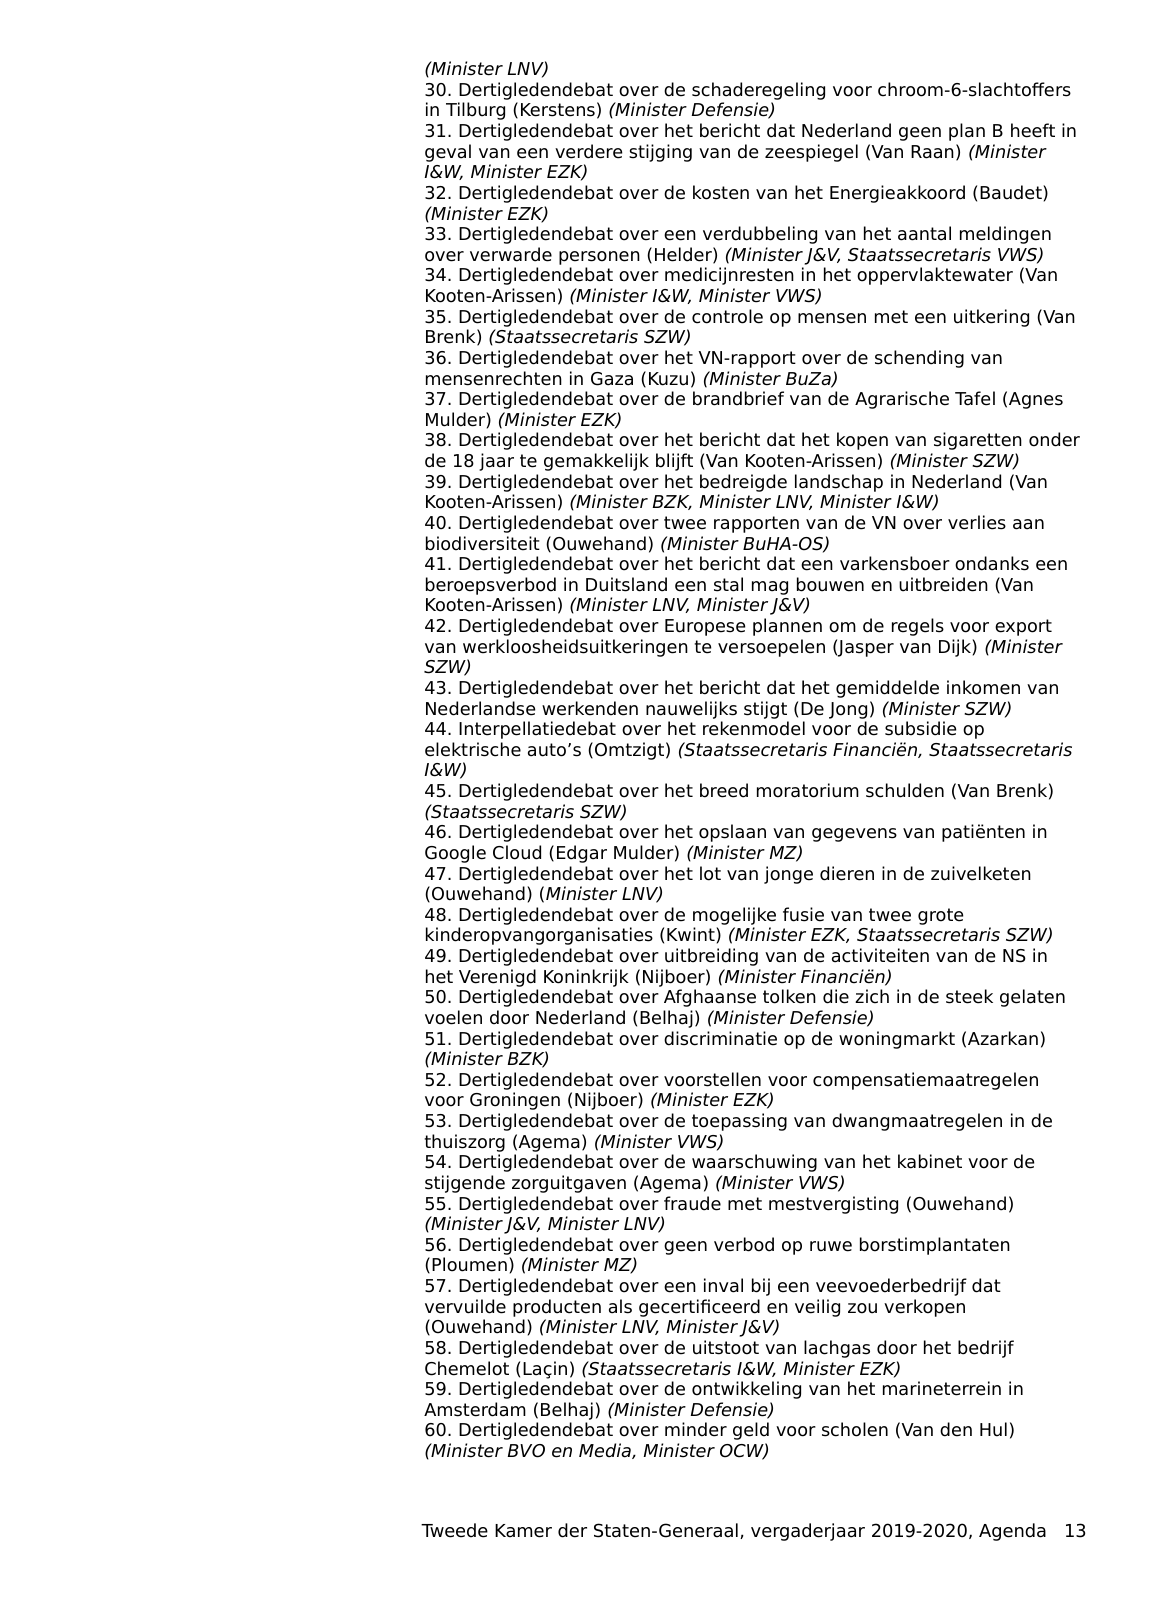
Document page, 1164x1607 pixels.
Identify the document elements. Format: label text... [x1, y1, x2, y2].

table_cell [401, 678, 418, 719]
table_cell 48. Dertigledendebat over de mogelijke fusie van twee grote kinderopvangorganisaties (Kwint) (Minister EZK, Staatssecretaris SZW) [418, 905, 1087, 946]
table_cell [77, 1152, 401, 1193]
table_cell [77, 472, 401, 513]
table_cell [77, 987, 401, 1028]
table_cell [77, 554, 401, 616]
table_cell [401, 1235, 418, 1276]
table_cell [77, 1235, 401, 1276]
table_cell [401, 1338, 418, 1379]
table_cell 56. Dertigledendebat over geen verbod op ruwe borstimplantaten (Ploumen) (Minister MZ) [418, 1235, 1087, 1276]
table_cell [401, 719, 418, 781]
table_cell 35. Dertigledendebat over de controle op mensen met een uitkering (Van Brenk) (Staatssecretaris SZW) [418, 307, 1087, 348]
table_cell 31. Dertigledendebat over het bericht dat Nederland geen plan B heeft in geval van een verdere stijging van de zeespiegel (Van Raan) (Minister I&W, Minister EZK) [418, 121, 1087, 183]
table_cell 50. Dertigledendebat over Afghaanse tolken die zich in de steek gelaten voelen door Nederland (Belhaj) (Minister Defensie) [418, 987, 1087, 1028]
table_cell [77, 59, 401, 80]
table_cell 44. Interpellatiedebat over het rekenmodel voor de subsidie op elektrische auto’s (Omtzigt) (Staatssecretaris Financiën, Staatssecretaris I&W) [418, 719, 1087, 781]
table_cell [401, 513, 418, 554]
table_cell 51. Dertigledendebat over discriminatie op de woningmarkt (Azarkan) (Minister BZK) [418, 1029, 1087, 1070]
table_cell [77, 616, 401, 678]
table_cell [401, 80, 418, 121]
table_cell [77, 430, 401, 472]
table_cell [77, 1029, 401, 1070]
table_cell [401, 348, 418, 389]
table_cell [77, 1420, 401, 1462]
table_cell [401, 946, 418, 987]
table_cell [77, 80, 401, 121]
table_cell [401, 554, 418, 616]
table_cell [77, 183, 401, 224]
table_cell [77, 781, 401, 822]
table_cell 57. Dertigledendebat over een inval bij een veevoederbedrijf dat vervuilde producten als gecertificeerd en veilig zou verkopen (Ouwehand) (Minister LNV, Minister J&V) [418, 1276, 1087, 1338]
table_cell [401, 1111, 418, 1152]
table_cell [401, 1420, 418, 1462]
table_cell [77, 1276, 401, 1338]
table_cell [77, 348, 401, 389]
table_cell 55. Dertigledendebat over fraude met mestvergisting (Ouwehand) (Minister J&V, Minister LNV) [418, 1194, 1087, 1235]
table_cell 42. Dertigledendebat over Europese plannen om de regels voor export van werkloosheidsuitkeringen te versoepelen (Jasper van Dijk) (Minister SZW) [418, 616, 1087, 678]
table_cell 38. Dertigledendebat over het bericht dat het kopen van sigaretten onder de 18 jaar te gemakkelijk blijft (Van Kooten-Arissen) (Minister SZW) [418, 430, 1087, 472]
table_cell (Minister LNV) [418, 59, 1087, 80]
table_cell 41. Dertigledendebat over het bericht dat een varkensboer ondanks een beroepsverbod in Duitsland een stal mag bouwen en uitbreiden (Van Kooten-Arissen) (Minister LNV, Minister J&V) [418, 554, 1087, 616]
table_cell [401, 224, 418, 265]
table_cell [401, 1379, 418, 1420]
table_cell [77, 905, 401, 946]
table_cell 34. Dertigledendebat over medicijnresten in het oppervlaktewater (Van Kooten-Arissen) (Minister I&W, Minister VWS) [418, 265, 1087, 307]
table_cell [77, 513, 401, 554]
table_cell 39. Dertigledendebat over het bedreigde landschap in Nederland (Van Kooten-Arissen) (Minister BZK, Minister LNV, Minister I&W) [418, 472, 1087, 513]
table_cell 54. Dertigledendebat over de waarschuwing van het kabinet voor de stijgende zorguitgaven (Agema) (Minister VWS) [418, 1152, 1087, 1193]
table_cell [401, 616, 418, 678]
table_cell [401, 307, 418, 348]
table_cell [401, 430, 418, 472]
table_cell [401, 822, 418, 863]
table_cell [77, 946, 401, 987]
table_cell [77, 864, 401, 905]
table_cell 46. Dertigledendebat over het opslaan van gegevens van patiënten in Google Cloud (Edgar Mulder) (Minister MZ) [418, 822, 1087, 863]
table_cell 49. Dertigledendebat over uitbreiding van de activiteiten van de NS in het Verenigd Koninkrijk (Nijboer) (Minister Financiën) [418, 946, 1087, 987]
table_cell 37. Dertigledendebat over de brandbrief van de Agrarische Tafel (Agnes Mulder) (Minister EZK) [418, 389, 1087, 430]
table_cell [77, 678, 401, 719]
table_cell [77, 307, 401, 348]
table_cell 43. Dertigledendebat over het bericht dat het gemiddelde inkomen van Nederlandse werkenden nauwelijks stijgt (De Jong) (Minister SZW) [418, 678, 1087, 719]
table_cell [401, 472, 418, 513]
table_cell [77, 1111, 401, 1152]
table_cell [401, 864, 418, 905]
table_cell [401, 121, 418, 183]
table_cell 30. Dertigledendebat over de schaderegeling voor chroom-6-slachtoffers in Tilburg (Kerstens) (Minister Defensie) [418, 80, 1087, 121]
table_cell [401, 59, 418, 80]
table_cell [77, 224, 401, 265]
table_cell [77, 1379, 401, 1420]
table_cell [77, 1070, 401, 1111]
table_cell [77, 1194, 401, 1235]
table_cell 53. Dertigledendebat over de toepassing van dwangmaatregelen in de thuiszorg (Agema) (Minister VWS) [418, 1111, 1087, 1152]
table_cell [401, 781, 418, 822]
table_cell 52. Dertigledendebat over voorstellen voor compensatiemaatregelen voor Groningen (Nijboer) (Minister EZK) [418, 1070, 1087, 1111]
table_cell [77, 719, 401, 781]
table_cell 60. Dertigledendebat over minder geld voor scholen (Van den Hul) (Minister BVO en Media, Minister OCW) [418, 1420, 1087, 1462]
table_cell [401, 987, 418, 1028]
table_cell 58. Dertigledendebat over de uitstoot van lachgas door het bedrijf Chemelot (Laçin) (Staatssecretaris I&W, Minister EZK) [418, 1338, 1087, 1379]
table_cell [77, 1338, 401, 1379]
table_cell [401, 1070, 418, 1111]
table_cell [77, 121, 401, 183]
table_cell [401, 389, 418, 430]
table_cell 33. Dertigledendebat over een verdubbeling van het aantal meldingen over verwarde personen (Helder) (Minister J&V, Staatssecretaris VWS) [418, 224, 1087, 265]
table_cell [401, 1194, 418, 1235]
table_cell [77, 822, 401, 863]
table_cell [401, 905, 418, 946]
table_cell 32. Dertigledendebat over de kosten van het Energieakkoord (Baudet) (Minister EZK) [418, 183, 1087, 224]
table_cell [77, 389, 401, 430]
table_cell 47. Dertigledendebat over het lot van jonge dieren in de zuivelketen (Ouwehand) (Minister LNV) [418, 864, 1087, 905]
table_cell [401, 183, 418, 224]
table_cell [401, 1152, 418, 1193]
table_cell [401, 1276, 418, 1338]
table_cell [401, 265, 418, 307]
table_cell 40. Dertigledendebat over twee rapporten van de VN over verlies aan biodiversiteit (Ouwehand) (Minister BuHA-OS) [418, 513, 1087, 554]
table_cell 59. Dertigledendebat over de ontwikkeling van het marineterrein in Amsterdam (Belhaj) (Minister Defensie) [418, 1379, 1087, 1420]
table_cell 36. Dertigledendebat over het VN-rapport over de schending van mensenrechten in Gaza (Kuzu) (Minister BuZa) [418, 348, 1087, 389]
table_cell [401, 1029, 418, 1070]
table_cell [77, 265, 401, 307]
table_cell 45. Dertigledendebat over het breed moratorium schulden (Van Brenk) (Staatssecretaris SZW) [418, 781, 1087, 822]
